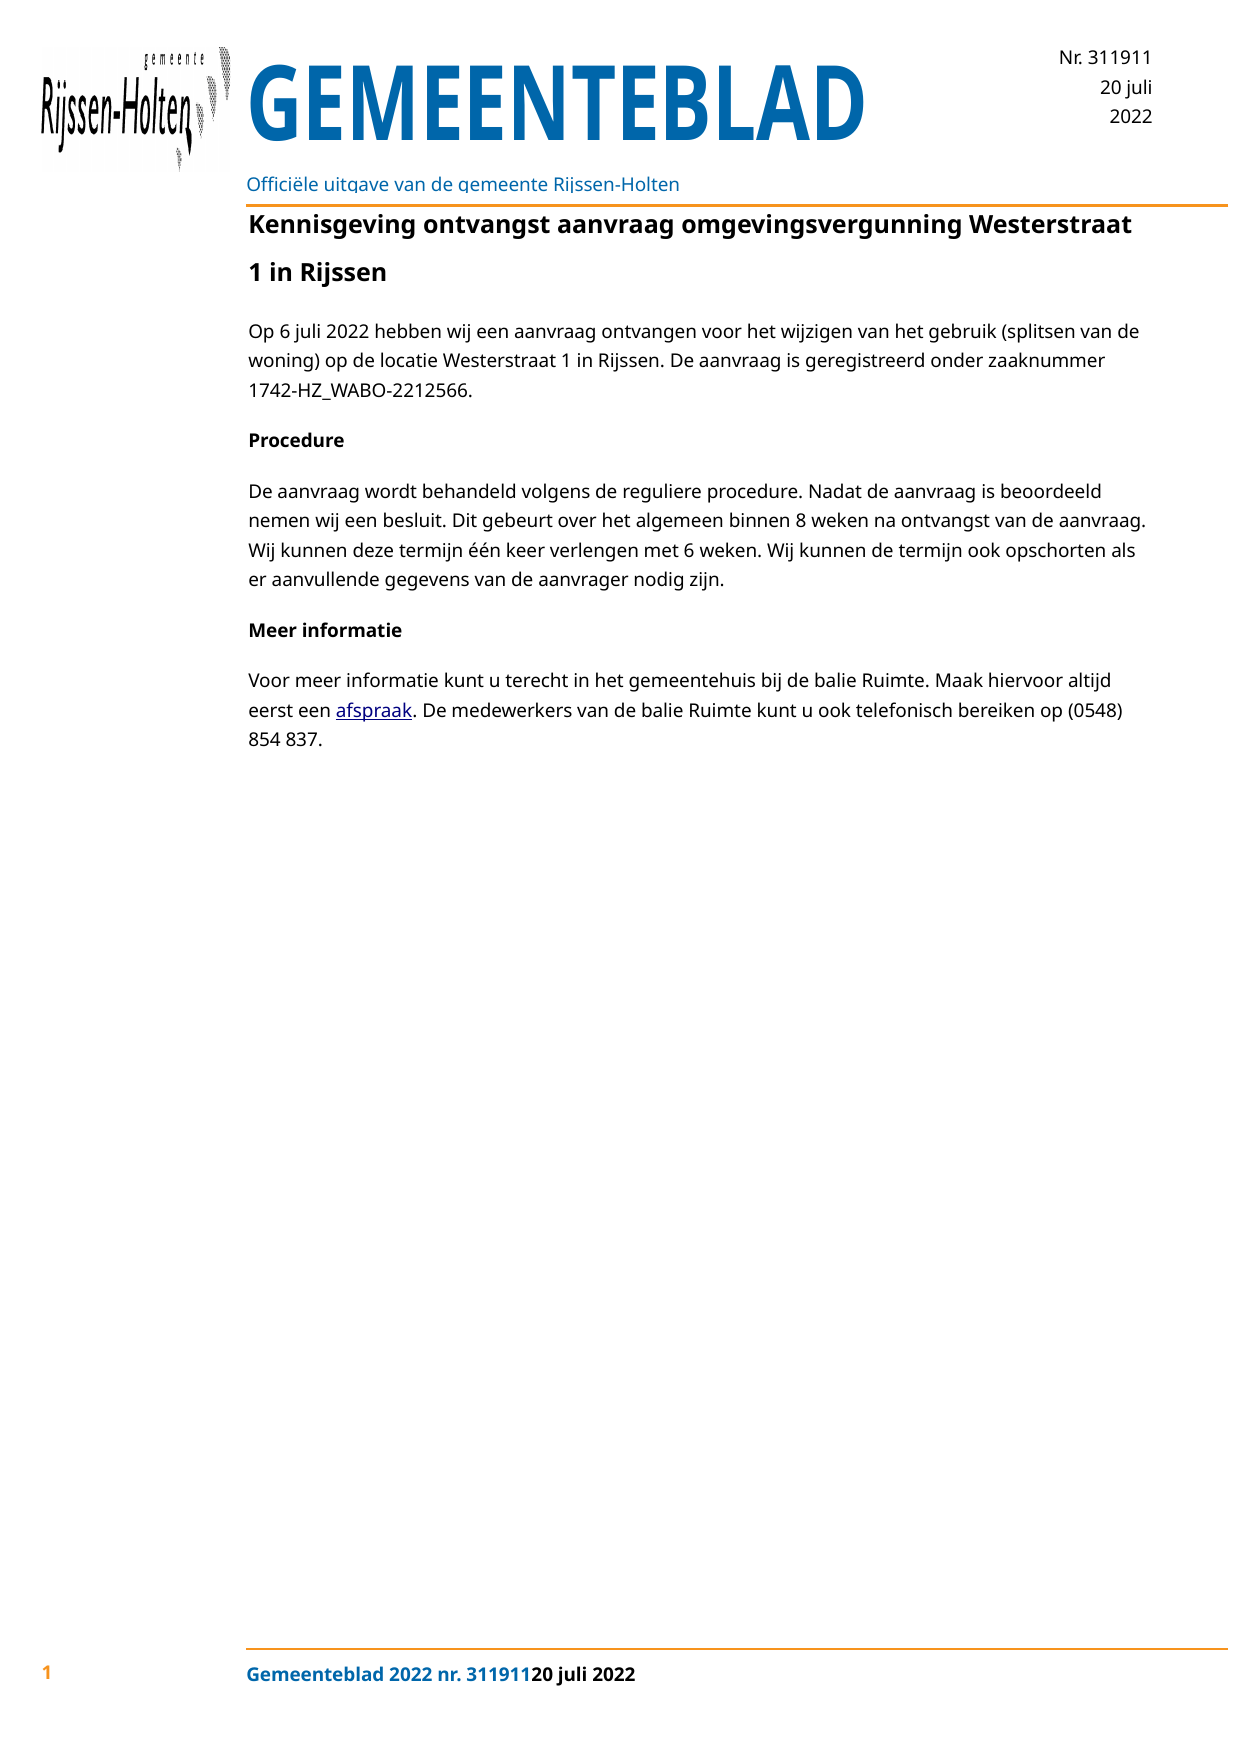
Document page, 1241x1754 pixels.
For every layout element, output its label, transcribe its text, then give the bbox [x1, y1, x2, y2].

text Voor meer informatie kunt u terecht in het gemeentehuis bij de balie Ruimte. Maak hiervoor altijd eerst een afspraak. De medewerkers van de balie Ruimte kunt u ook telefonisch bereiken op (0548) 854 837. [248, 667, 1152, 752]
text Kennisgeving ontvangst aanvraag omgevingsvergunning Westerstraat 1 in Rijssen [248, 207, 1152, 288]
text Meer informatie [248, 617, 1152, 643]
picture [41, 47, 231, 172]
text De aanvraag wordt behandeld volgens de reguliere procedure. Nadat de aanvraag is beoordeeld nemen wij een besluit. Dit gebeurt over het algemeen binnen 8 weken na ontvangst van de aanvraag. Wij kunnen deze termijn één keer verlengen met 6 weken. Wij kunnen de termijn ook opschorten als er aanvullende gegevens van de aanvrager nodig zijn. [248, 478, 1152, 592]
text Op 6 juli 2022 hebben wij een aanvraag ontvangen voor het wijzigen van het gebruik (splitsen van de woning) op de locatie Westerstraat 1 in Rijssen. De aanvraag is geregistreerd onder zaaknummer 1742-HZ_WABO-2212566. [248, 318, 1152, 403]
text Procedure [248, 427, 1152, 453]
